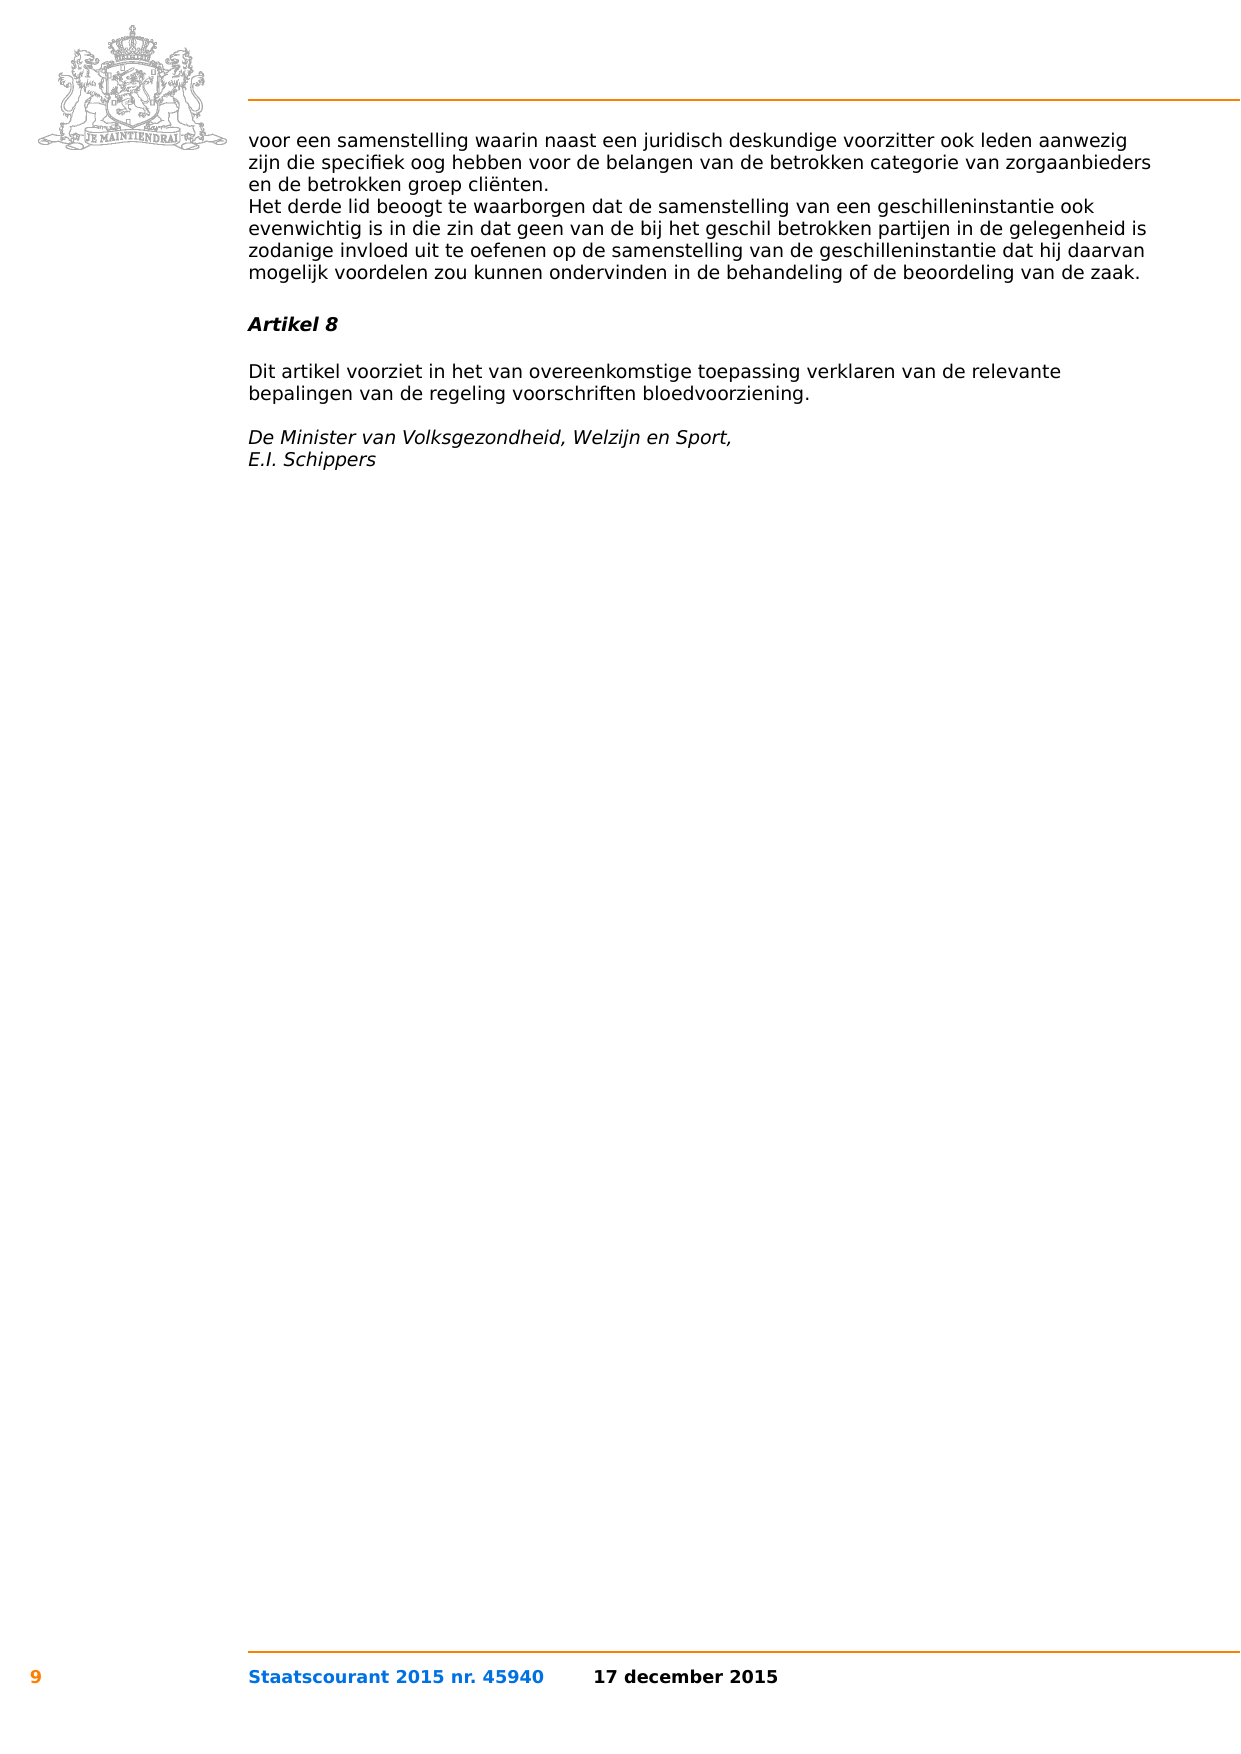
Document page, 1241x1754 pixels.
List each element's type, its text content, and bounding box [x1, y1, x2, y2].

text Het derde lid beoogt te waarborgen dat de samenstelling van een geschilleninstantie ook evenwichtig is in die zin dat geen van de bij het geschil betrokken partijen in de gelegenheid is zodanige invloed uit te oefenen op de samenstelling van de geschilleninstantie dat hij daarvan mogelijk voordelen zou kunnen ondervinden in de behandeling of de beoordeling van de zaak. [248, 196, 1163, 284]
subtitle Artikel 8 [248, 314, 1163, 336]
picture [38, 25, 227, 150]
text Dit artikel voorziet in het van overeenkomstige toepassing verklaren van de relevante bepalingen van de regeling voorschriften bloedvoorziening. [248, 361, 1163, 405]
text voor een samenstelling waarin naast een juridisch deskundige voorzitter ook leden aanwezig zijn die specifiek oog hebben voor de belangen van de betrokken categorie van zorgaanbieders en de betrokken groep cliënten. [248, 130, 1163, 196]
text De Minister van Volksgezondheid, Welzijn en Sport, E.I. Schippers [248, 427, 1163, 471]
